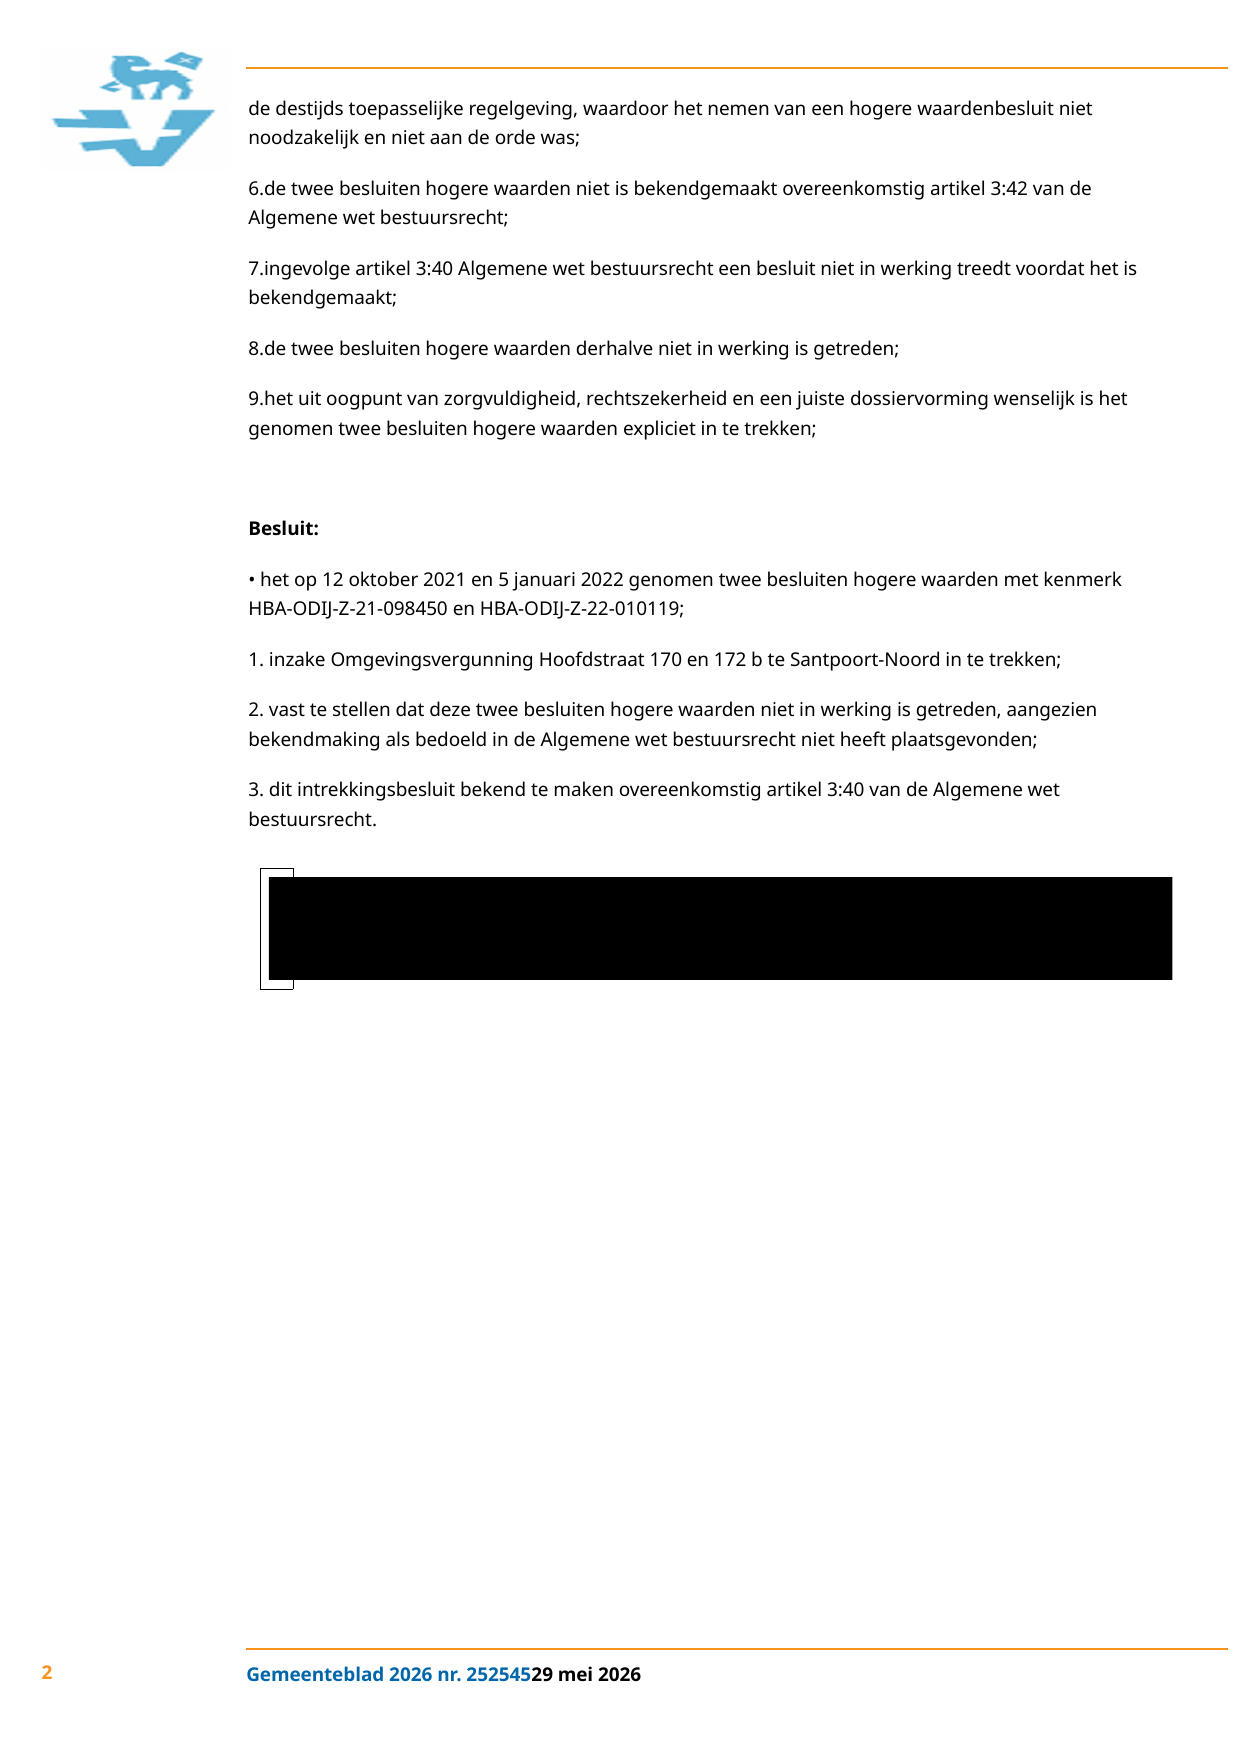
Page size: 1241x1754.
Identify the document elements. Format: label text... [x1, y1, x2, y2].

text 2. vast te stellen dat deze twee besluiten hogere waarden niet in werking is getreden, aangezien bekendmaking als bedoeld in de Algemene wet bestuursrecht niet heeft plaatsgevonden; [248, 696, 1152, 752]
text de destijds toepasselijke regelgeving, waardoor het nemen van een hogere waardenbesluit niet noodzakelijk en niet aan de orde was; [248, 95, 1152, 150]
text Besluit: [248, 516, 1152, 541]
text 3. dit intrekkingsbesluit bekend te maken overeenkomstig artikel 3:40 van de Algemene wet bestuursrecht. [248, 776, 1152, 832]
text 6.de twee besluiten hogere waarden niet is bekendgemaakt overeenkomstig artikel 3:42 van de Algemene wet bestuursrecht; [248, 175, 1152, 230]
text • het op 12 oktober 2021 en 5 januari 2022 genomen twee besluiten hogere waarden met kenmerk HBA-ODIJ-Z-21-098450 en HBA-ODIJ-Z-22-010119; [248, 566, 1152, 621]
text 1. inzake Omgevingsvergunning Hoofdstraat 170 en 172 b te Santpoort-Noord in te trekken; [248, 646, 1152, 672]
picture [268, 877, 1173, 980]
picture [41, 47, 231, 172]
text 9.het uit oogpunt van zorgvuldigheid, rechtszekerheid en een juiste dossiervorming wenselijk is het genomen twee besluiten hogere waarden expliciet in te trekken; [248, 385, 1152, 441]
text 8.de twee besluiten hogere waarden derhalve niet in werking is getreden; [248, 335, 1152, 361]
text 7.ingevolge artikel 3:40 Algemene wet bestuursrecht een besluit niet in werking treedt voordat het is bekendgemaakt; [248, 255, 1152, 310]
